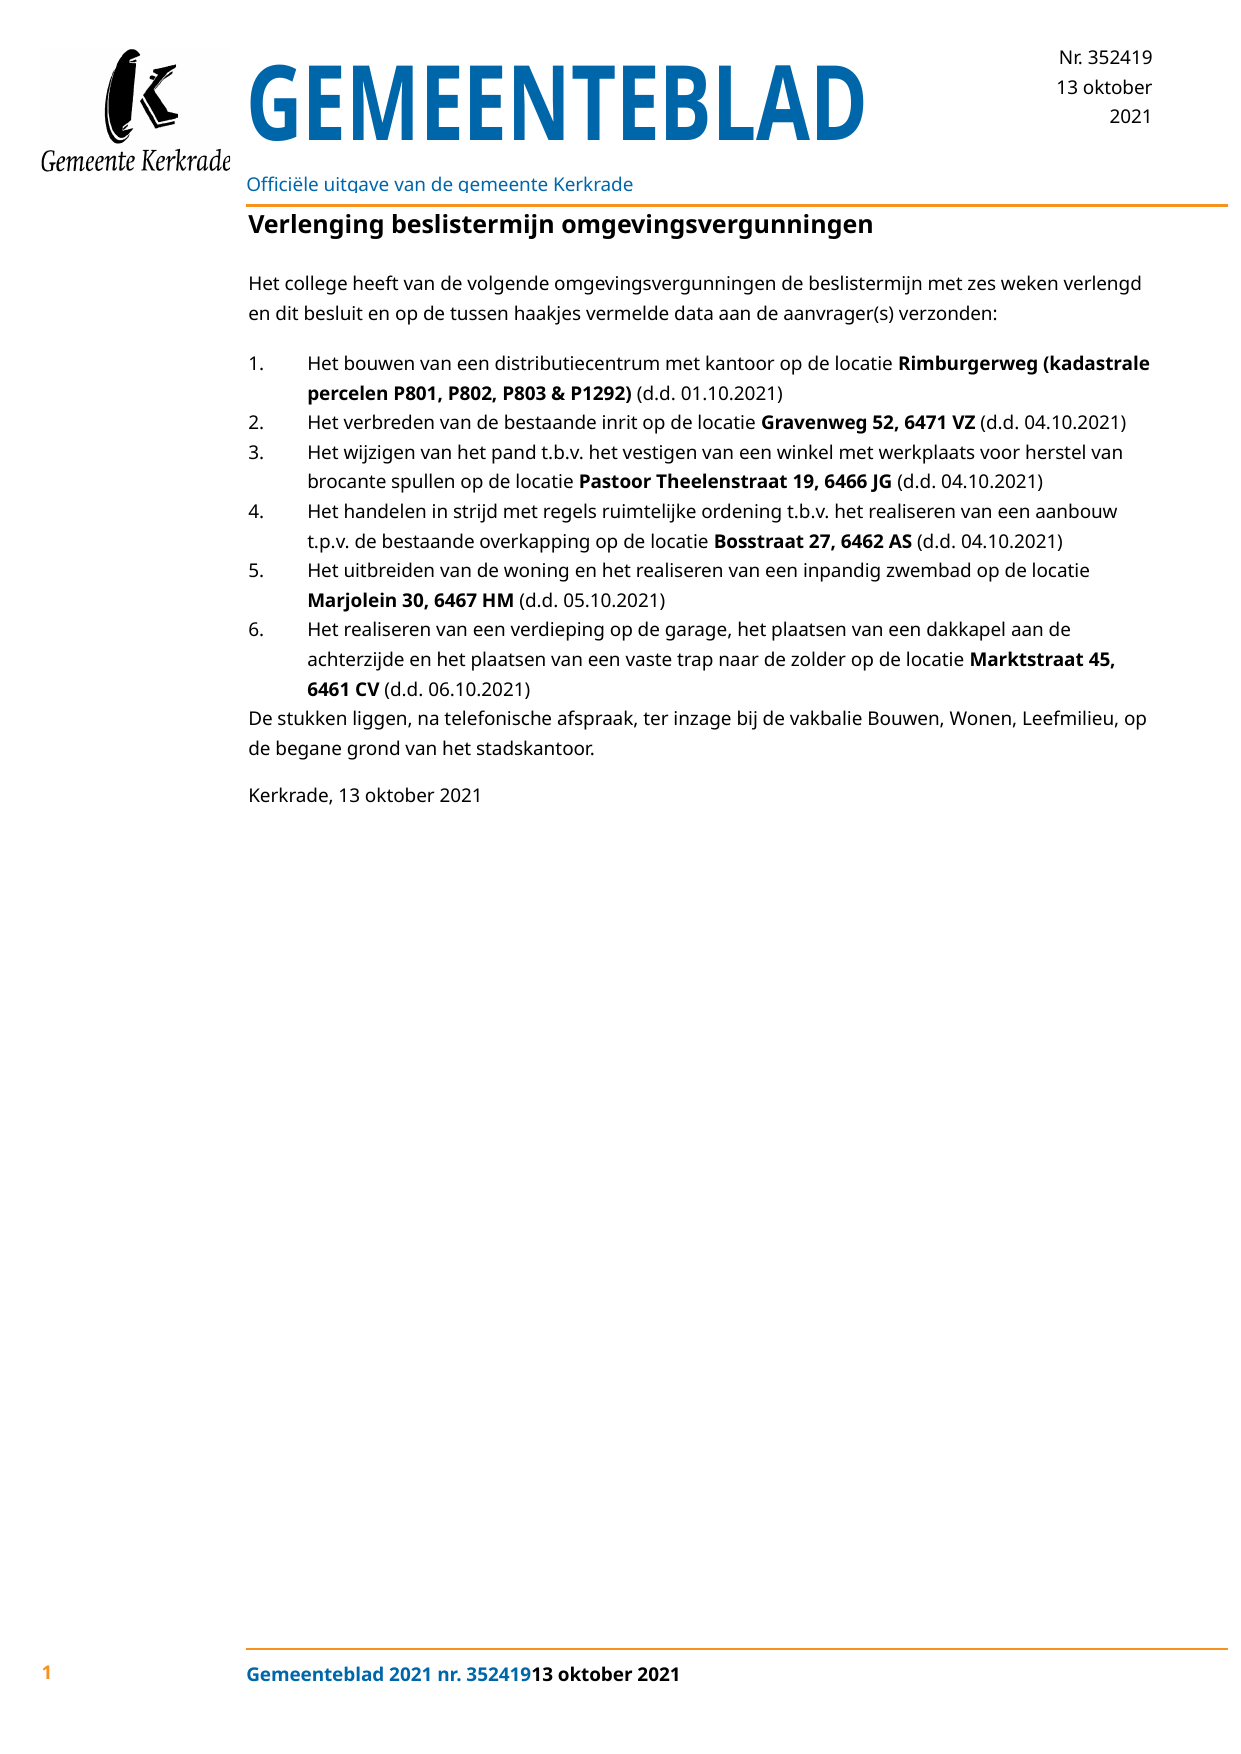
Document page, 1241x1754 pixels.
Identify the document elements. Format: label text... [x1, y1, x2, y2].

list Het handelen in strijd met regels ruimtelijke ordening t.b.v. het realiseren van een aanbouw t.p.v. de bestaande overkapping op de locatie Bosstraat 27, 6462 AS (d.d. 04.10.2021) [248, 498, 1152, 553]
list Het bouwen van een distributiecentrum met kantoor op de locatie Rimburgerweg (kadastrale percelen P801, P802, P803 & P1292) (d.d. 01.10.2021) [248, 350, 1152, 406]
text De stukken liggen, na telefonische afspraak, ter inzage bij de vakbalie Bouwen, Wonen, Leefmilieu, op de begane grond van het stadskantoor. [248, 705, 1152, 761]
list Het verbreden van de bestaande inrit op de locatie Gravenweg 52, 6471 VZ (d.d. 04.10.2021) [248, 409, 1152, 435]
list Het realiseren van een verdieping op de garage, het plaatsen van een dakkapel aan de achterzijde en het plaatsen van een vaste trap naar de zolder op de locatie Marktstraat 45, 6461 CV (d.d. 06.10.2021) [248, 617, 1152, 701]
text Kerkrade, 13 oktober 2021 [248, 783, 1152, 808]
list Het uitbreiden van de woning en het realiseren van een inpandig zwembad op de locatie Marjolein 30, 6467 HM (d.d. 05.10.2021) [248, 557, 1152, 613]
text Het college heeft van de volgende omgevingsvergunningen de beslistermijn met zes weken verlengd en dit besluit en op de tussen haakjes vermelde data aan de aanvrager(s) verzonden: [248, 270, 1152, 326]
list Het wijzigen van het pand t.b.v. het vestigen van een winkel met werkplaats voor herstel van brocante spullen op de locatie Pastoor Theelenstraat 19, 6466 JG (d.d. 04.10.2021) [248, 439, 1152, 494]
picture [41, 47, 231, 172]
text Verlenging beslistermijn omgevingsvergunningen [248, 207, 1152, 241]
